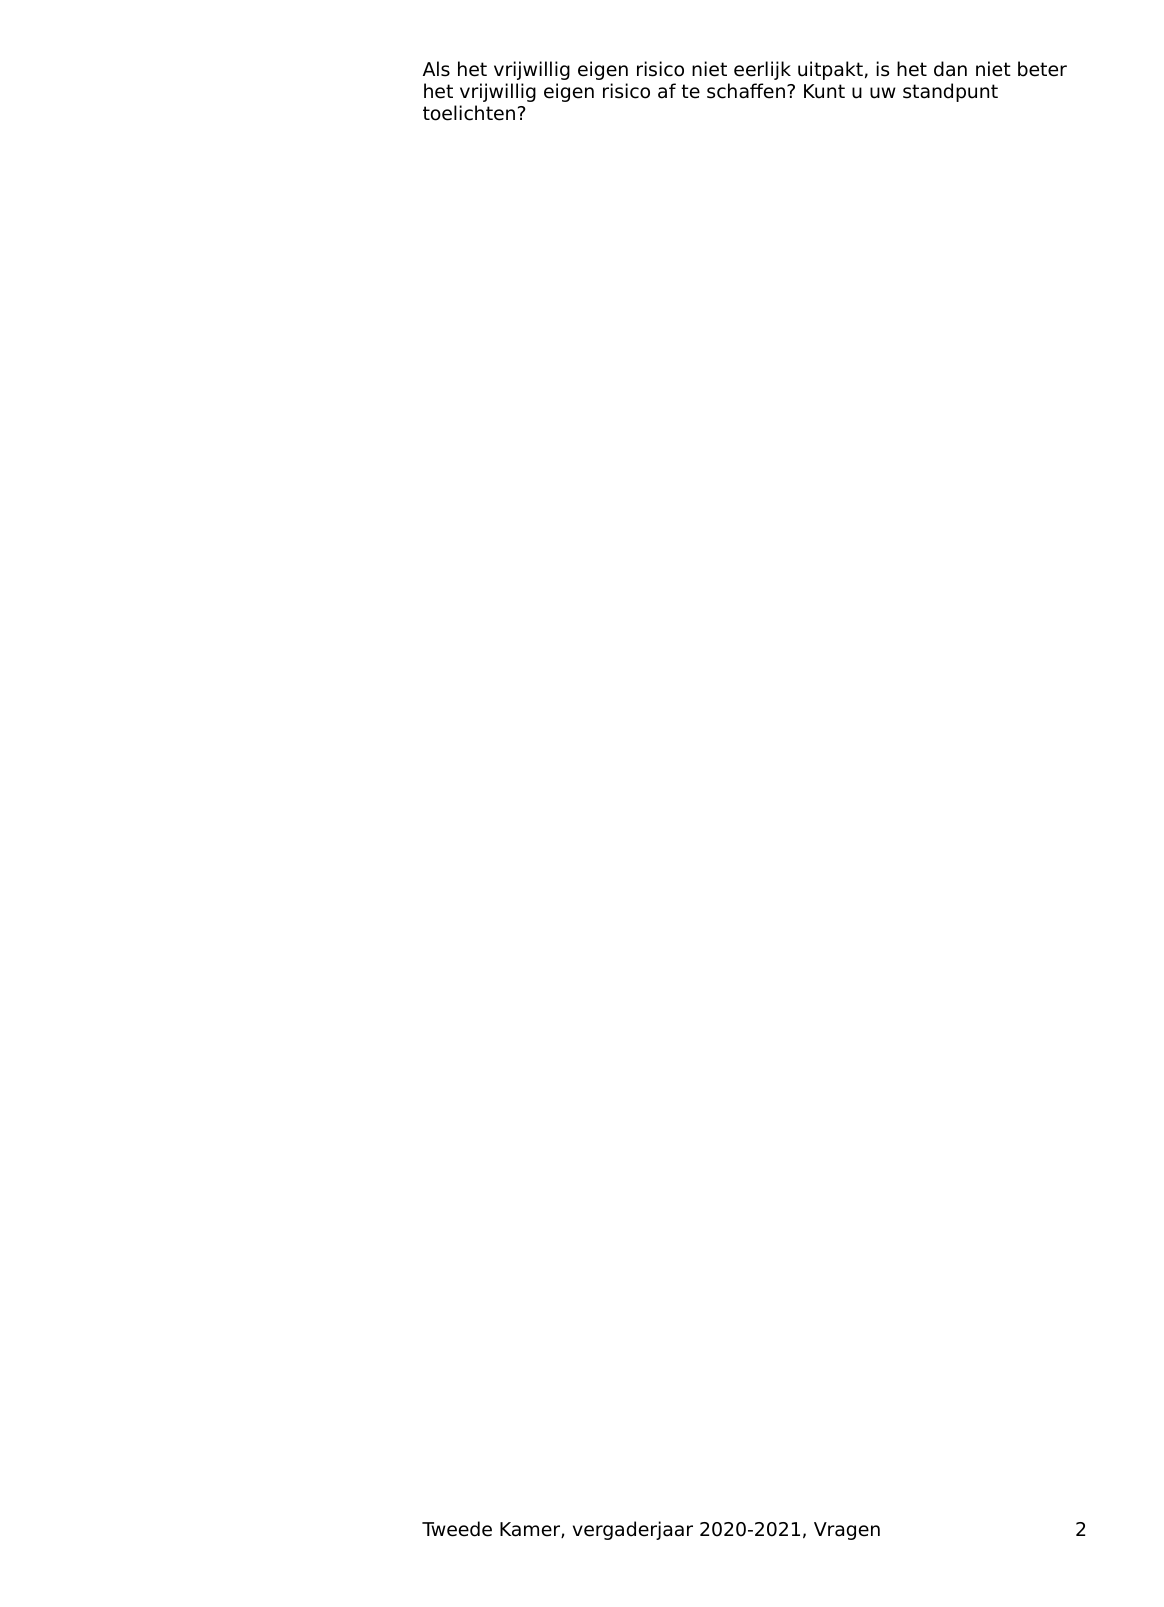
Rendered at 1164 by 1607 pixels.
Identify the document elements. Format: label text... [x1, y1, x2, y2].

text Als het vrijwillig eigen risico niet eerlijk uitpakt, is het dan niet beter het vrijwillig eigen risico af te schaffen? Kunt u uw standpunt toelichten? [422, 59, 1087, 125]
